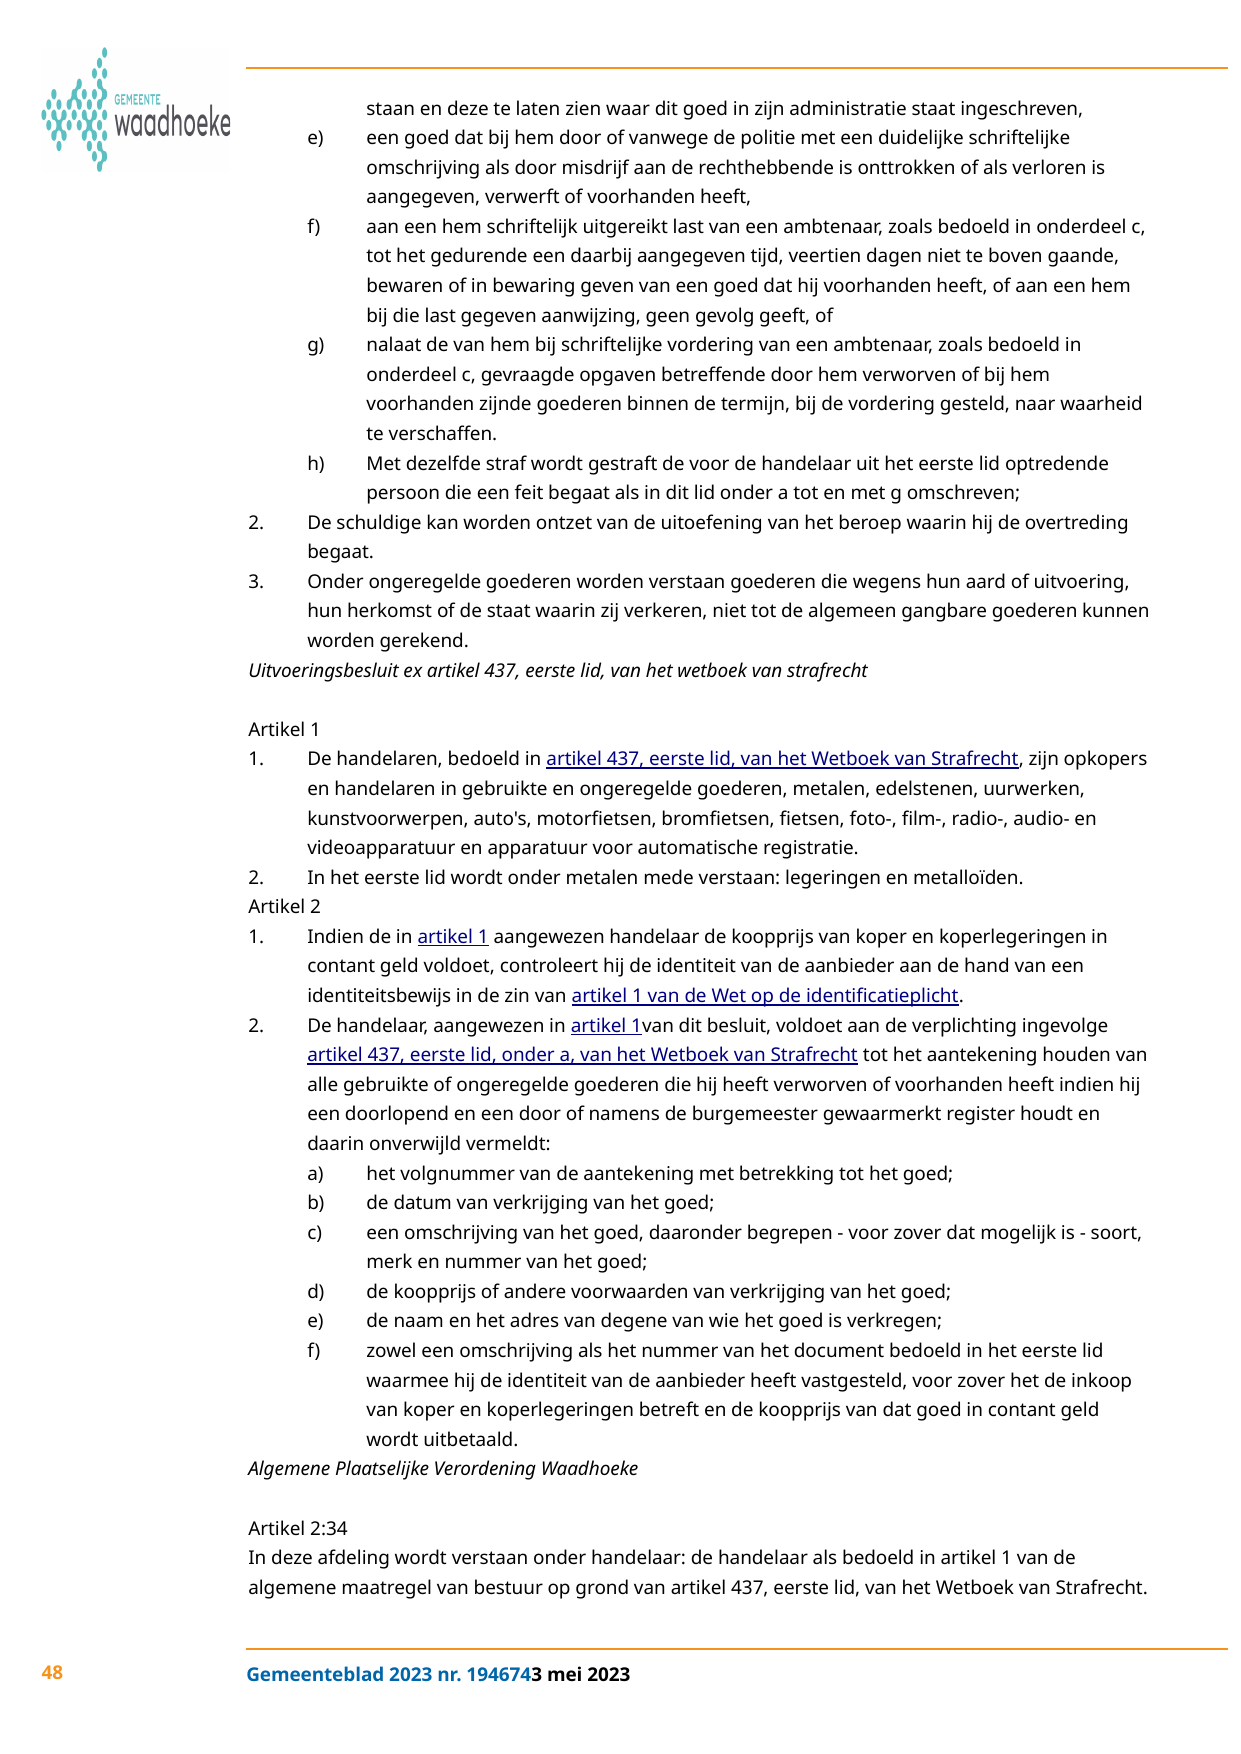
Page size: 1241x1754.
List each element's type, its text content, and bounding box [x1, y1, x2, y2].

list Onder ongeregelde goederen worden verstaan goederen die wegens hun aard of uitvoering, hun herkomst of de staat waarin zij verkeren, niet tot de algemeen gangbare goederen kunnen worden gerekend. [248, 568, 1152, 653]
list Indien de in artikel 1 aangewezen handelaar de koopprijs van koper en koperlegeringen in contant geld voldoet, controleert hij de identiteit van de aanbieder aan de hand van een identiteitsbewijs in de zin van artikel 1 van de Wet op de identificatieplicht. [248, 923, 1152, 1008]
text Artikel 2:34 [248, 1515, 1152, 1541]
picture [41, 47, 231, 172]
list De handelaren, bedoeld in artikel 437, eerste lid, van het Wetboek van Strafrecht, zijn opkopers en handelaren in gebruikte en ongeregelde goederen, metalen, edelstenen, uurwerken, kunstvoorwerpen, auto's, motorfietsen, bromfietsen, fietsen, foto-, film-, radio-, audio- en videoapparatuur en apparatuur voor automatische registratie. [248, 746, 1152, 860]
text Uitvoeringsbesluit ex artikel 437, eerste lid, van het wetboek van strafrecht [248, 657, 1152, 683]
list zowel een omschrijving als het nummer van het document bedoeld in het eerste lid waarmee hij de identiteit van de aanbieder heeft vastgesteld, voor zover het de inkoop van koper en koperlegeringen betreft en de koopprijs van dat goed in contant geld wordt uitbetaald. [307, 1337, 1152, 1452]
list De handelaar, aangewezen in artikel 1van dit besluit, voldoet aan de verplichting ingevolge artikel 437, eerste lid, onder a, van het Wetboek van Strafrecht tot het aantekening houden van alle gebruikte of ongeregelde goederen die hij heeft verworven of voorhanden heeft indien hij een doorlopend en een door of namens de burgemeester gewaarmerkt register houdt en daarin onverwijld vermeldt: [248, 1012, 1152, 1156]
list Met dezelfde straf wordt gestraft de voor de handelaar uit het eerste lid optredende persoon die een feit begaat als in dit lid onder a tot en met g omschreven; [307, 450, 1152, 505]
text Artikel 2 [248, 893, 1152, 919]
list In het eerste lid wordt onder metalen mede verstaan: legeringen en metalloïden. [248, 864, 1152, 890]
text Artikel 1 [248, 716, 1152, 742]
list een omschrijving van het goed, daaronder begrepen - voor zover dat mogelijk is - soort, merk en nummer van het goed; [307, 1219, 1152, 1274]
list een goed dat bij hem door of vanwege de politie met een duidelijke schriftelijke omschrijving als door misdrijf aan de rechthebbende is onttrokken of als verloren is aangegeven, verwerft of voorhanden heeft, [307, 124, 1152, 209]
list staan en deze te laten zien waar dit goed in zijn administratie staat ingeschreven, [307, 95, 1152, 121]
text In deze afdeling wordt verstaan onder handelaar: de handelaar als bedoeld in artikel 1 van de algemene maatregel van bestuur op grond van artikel 437, eerste lid, van het Wetboek van Strafrecht. [248, 1544, 1152, 1600]
list het volgnummer van de aantekening met betrekking tot het goed; [307, 1160, 1152, 1186]
list nalaat de van hem bij schriftelijke vordering van een ambtenaar, zoals bedoeld in onderdeel c, gevraagde opgaven betreffende door hem verworven of bij hem voorhanden zijnde goederen binnen de termijn, bij de vordering gesteld, naar waarheid te verschaffen. [307, 331, 1152, 446]
text Algemene Plaatselijke Verordening Waadhoeke [248, 1456, 1152, 1481]
list de naam en het adres van degene van wie het goed is verkregen; [307, 1308, 1152, 1333]
list De schuldige kan worden ontzet van de uitoefening van het beroep waarin hij de overtreding begaat. [248, 509, 1152, 564]
list de datum van verkrijging van het goed; [307, 1189, 1152, 1215]
list aan een hem schriftelijk uitgereikt last van een ambtenaar, zoals bedoeld in onderdeel c, tot het gedurende een daarbij aangegeven tijd, veertien dagen niet te boven gaande, bewaren of in bewaring geven van een goed dat hij voorhanden heeft, of aan een hem bij die last gegeven aanwijzing, geen gevolg geeft, of [307, 213, 1152, 328]
list de koopprijs of andere voorwaarden van verkrijging van het goed; [307, 1278, 1152, 1304]
